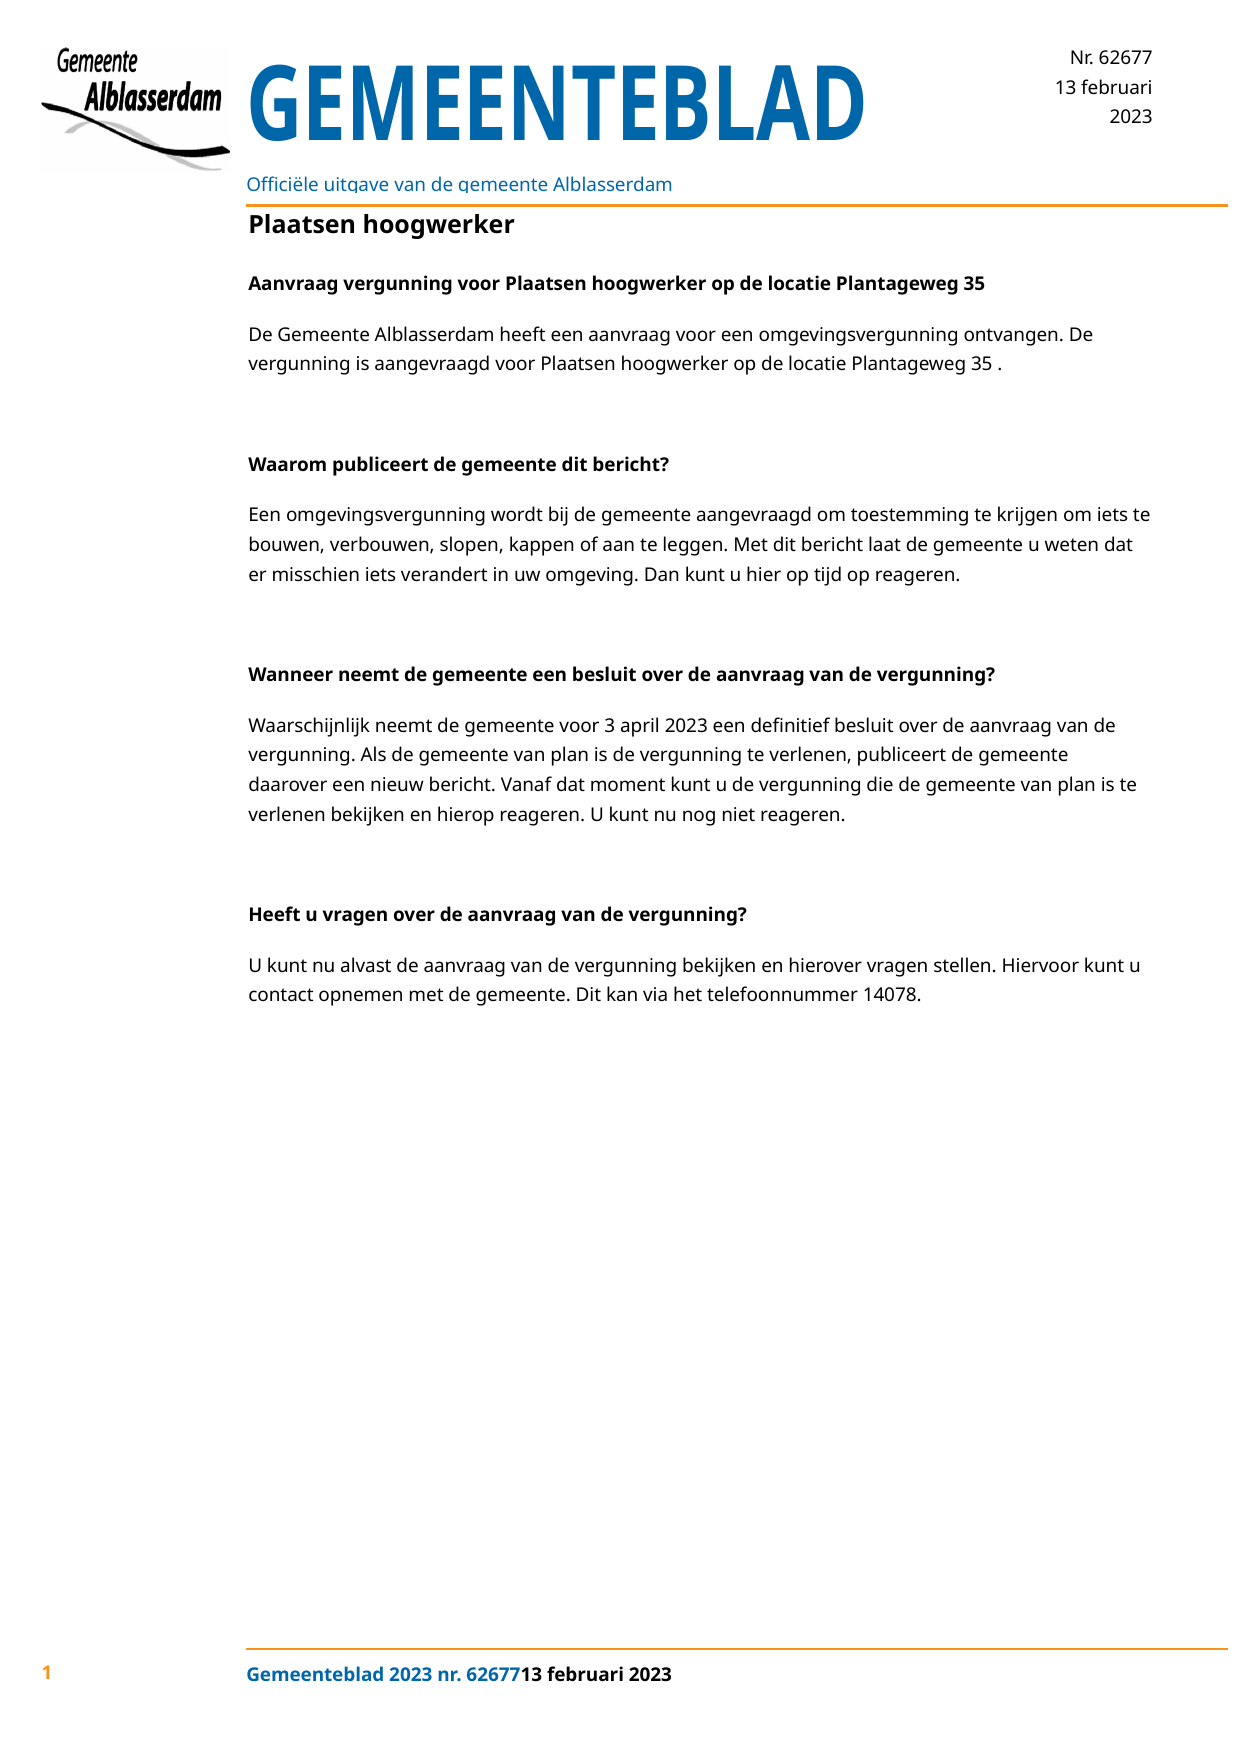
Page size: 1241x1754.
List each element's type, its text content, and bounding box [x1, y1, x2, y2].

text Waarschijnlijk neemt de gemeente voor 3 april 2023 een definitief besluit over de aanvraag van de vergunning. Als de gemeente van plan is de vergunning te verlenen, publiceert de gemeente daarover een nieuw bericht. Vanaf dat moment kunt u de vergunning die de gemeente van plan is te verlenen bekijken en hierop reageren. U kunt nu nog niet reageren. [248, 712, 1152, 826]
text U kunt nu alvast de aanvraag van de vergunning bekijken en hierover vragen stellen. Hiervoor kunt u contact opnemen met de gemeente. Dit kan via het telefoonnummer 14078. [248, 952, 1152, 1007]
text Wanneer neemt de gemeente een besluit over de aanvraag van de vergunning? [248, 662, 1152, 687]
picture [41, 47, 231, 172]
text Plaatsen hoogwerker [248, 207, 1152, 241]
text Aanvraag vergunning voor Plaatsen hoogwerker op de locatie Plantageweg 35 [248, 270, 1152, 296]
text Waarom publiceert de gemeente dit bericht? [248, 451, 1152, 477]
text Heeft u vragen over de aanvraag van de vergunning? [248, 902, 1152, 927]
text De Gemeente Alblasserdam heeft een aanvraag voor een omgevingsvergunning ontvangen. De vergunning is aangevraagd voor Plaatsen hoogwerker op de locatie Plantageweg 35 . [248, 321, 1152, 376]
text Een omgevingsvergunning wordt bij de gemeente aangevraagd om toestemming te krijgen om iets te bouwen, verbouwen, slopen, kappen of aan te leggen. Met dit bericht laat de gemeente u weten dat er misschien iets verandert in uw omgeving. Dan kunt u hier op tijd op reageren. [248, 502, 1152, 586]
